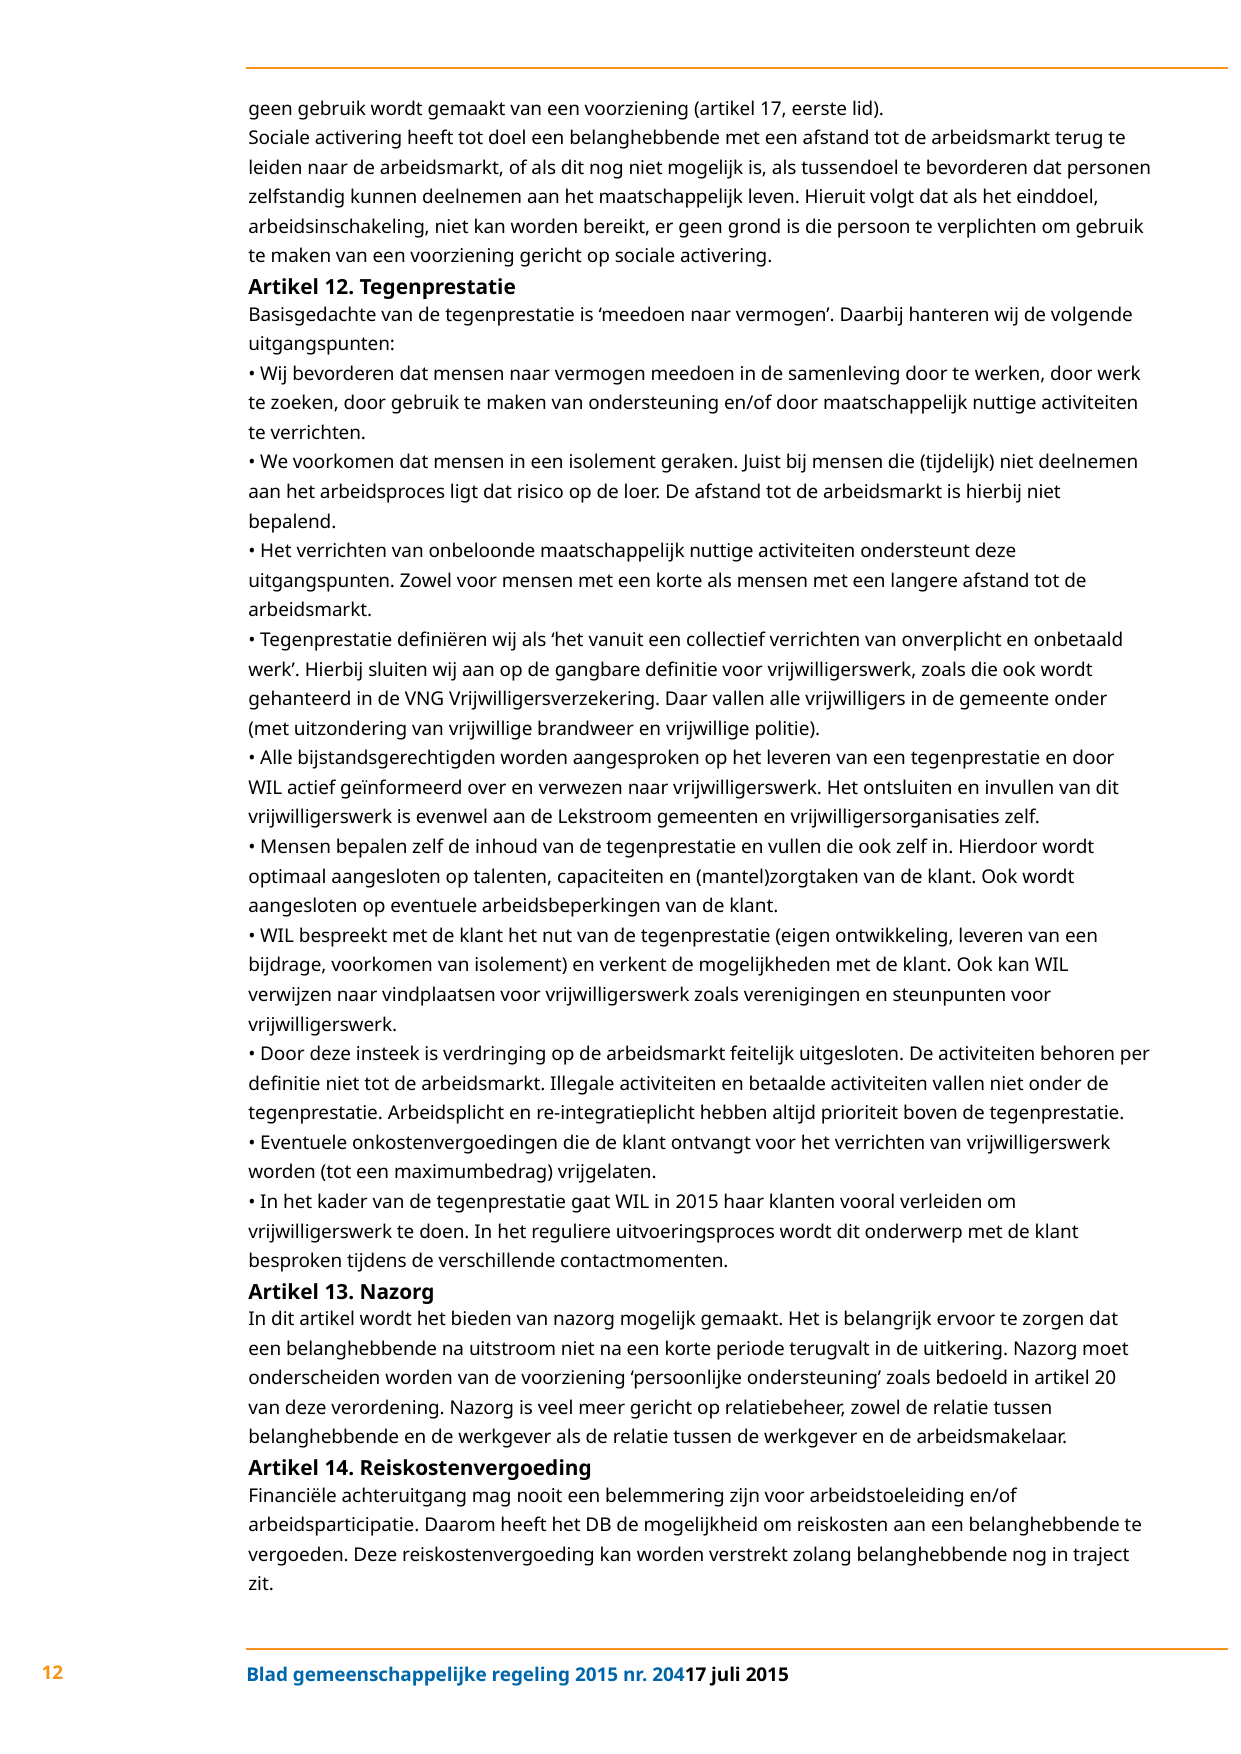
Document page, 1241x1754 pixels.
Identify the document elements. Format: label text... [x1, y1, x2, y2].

text • Tegenprestatie definiëren wij als ‘het vanuit een collectief verrichten van onverplicht en onbetaald werk’. Hierbij sluiten wij aan op de gangbare definitie voor vrijwilligerswerk, zoals die ook wordt gehanteerd in de VNG Vrijwilligersverzekering. Daar vallen alle vrijwilligers in de gemeente onder (met uitzondering van vrijwillige brandweer en vrijwillige politie). [248, 626, 1152, 741]
text • We voorkomen dat mensen in een isolement geraken. Juist bij mensen die (tijdelijk) niet deelnemen aan het arbeidsproces ligt dat risico op de loer. De afstand tot de arbeidsmarkt is hierbij niet bepalend. [248, 449, 1152, 533]
text Artikel 13. Nazorg [248, 1277, 1152, 1305]
text • Mensen bepalen zelf de inhoud van de tegenprestatie en vullen die ook zelf in. Hierdoor wordt optimaal aangesloten op talenten, capaciteiten en (mantel)zorgtaken van de klant. Ook wordt aangesloten op eventuele arbeidsbeperkingen van de klant. [248, 833, 1152, 918]
text • Alle bijstandsgerechtigden worden aangesproken op het leveren van een tegenprestatie en door WIL actief geïnformeerd over en verwezen naar vrijwilligerswerk. Het ontsluiten en invullen van dit vrijwilligerswerk is evenwel aan de Lekstroom gemeenten en vrijwilligersorganisaties zelf. [248, 744, 1152, 829]
text • Het verrichten van onbeloonde maatschappelijk nuttige activiteiten ondersteunt deze uitgangspunten. Zowel voor mensen met een korte als mensen met een langere afstand tot de arbeidsmarkt. [248, 537, 1152, 622]
text Financiële achteruitgang mag nooit een belemmering zijn voor arbeidstoeleiding en/of arbeidsparticipatie. Daarom heeft het DB de mogelijkheid om reiskosten aan een belanghebbende te vergoeden. Deze reiskostenvergoeding kan worden verstrekt zolang belanghebbende nog in traject zit. [248, 1482, 1152, 1596]
text In dit artikel wordt het bieden van nazorg mogelijk gemaakt. Het is belangrijk ervoor te zorgen dat een belanghebbende na uitstroom niet na een korte periode terugvalt in de uitkering. Nazorg moet onderscheiden worden van de voorziening ‘persoonlijke ondersteuning’ zoals bedoeld in artikel 20 van deze verordening. Nazorg is veel meer gericht op relatiebeheer, zowel de relatie tussen belanghebbende en de werkgever als de relatie tussen de werkgever en de arbeidsmakelaar. [248, 1305, 1152, 1449]
text geen gebruik wordt gemaakt van een voorziening (artikel 17, eerste lid). [248, 95, 1152, 121]
text Sociale activering heeft tot doel een belanghebbende met een afstand tot de arbeidsmarkt terug te leiden naar de arbeidsmarkt, of als dit nog niet mogelijk is, als tussendoel te bevorderen dat personen zelfstandig kunnen deelnemen aan het maatschappelijk leven. Hieruit volgt dat als het einddoel, arbeidsinschakeling, niet kan worden bereikt, er geen grond is die persoon te verplichten om gebruik te maken van een voorziening gericht op sociale activering. [248, 124, 1152, 268]
text Basisgedachte van de tegenprestatie is ‘meedoen naar vermogen’. Daarbij hanteren wij de volgende uitgangspunten: [248, 301, 1152, 356]
text • Door deze insteek is verdringing op de arbeidsmarkt feitelijk uitgesloten. De activiteiten behoren per definitie niet tot de arbeidsmarkt. Illegale activiteiten en betaalde activiteiten vallen niet onder de tegenprestatie. Arbeidsplicht en re-integratieplicht hebben altijd prioriteit boven de tegenprestatie. [248, 1040, 1152, 1125]
text • Wij bevorderen dat mensen naar vermogen meedoen in de samenleving door te werken, door werk te zoeken, door gebruik te maken van ondersteuning en/of door maatschappelijk nuttige activiteiten te verrichten. [248, 360, 1152, 445]
text • WIL bespreekt met de klant het nut van de tegenprestatie (eigen ontwikkeling, leveren van een bijdrage, voorkomen van isolement) en verkent de mogelijkheden met de klant. Ook kan WIL verwijzen naar vindplaatsen voor vrijwilligerswerk zoals verenigingen en steunpunten voor vrijwilligerswerk. [248, 922, 1152, 1036]
picture [41, 47, 231, 172]
text • Eventuele onkostenvergoedingen die de klant ontvangt voor het verrichten van vrijwilligerswerk worden (tot een maximumbedrag) vrijgelaten. [248, 1129, 1152, 1184]
text • In het kader van de tegenprestatie gaat WIL in 2015 haar klanten vooral verleiden om vrijwilligerswerk te doen. In het reguliere uitvoeringsproces wordt dit onderwerp met de klant besproken tijdens de verschillende contactmomenten. [248, 1188, 1152, 1273]
text Artikel 14. Reiskostenvergoeding [248, 1453, 1152, 1482]
text Artikel 12. Tegenprestatie [248, 272, 1152, 301]
